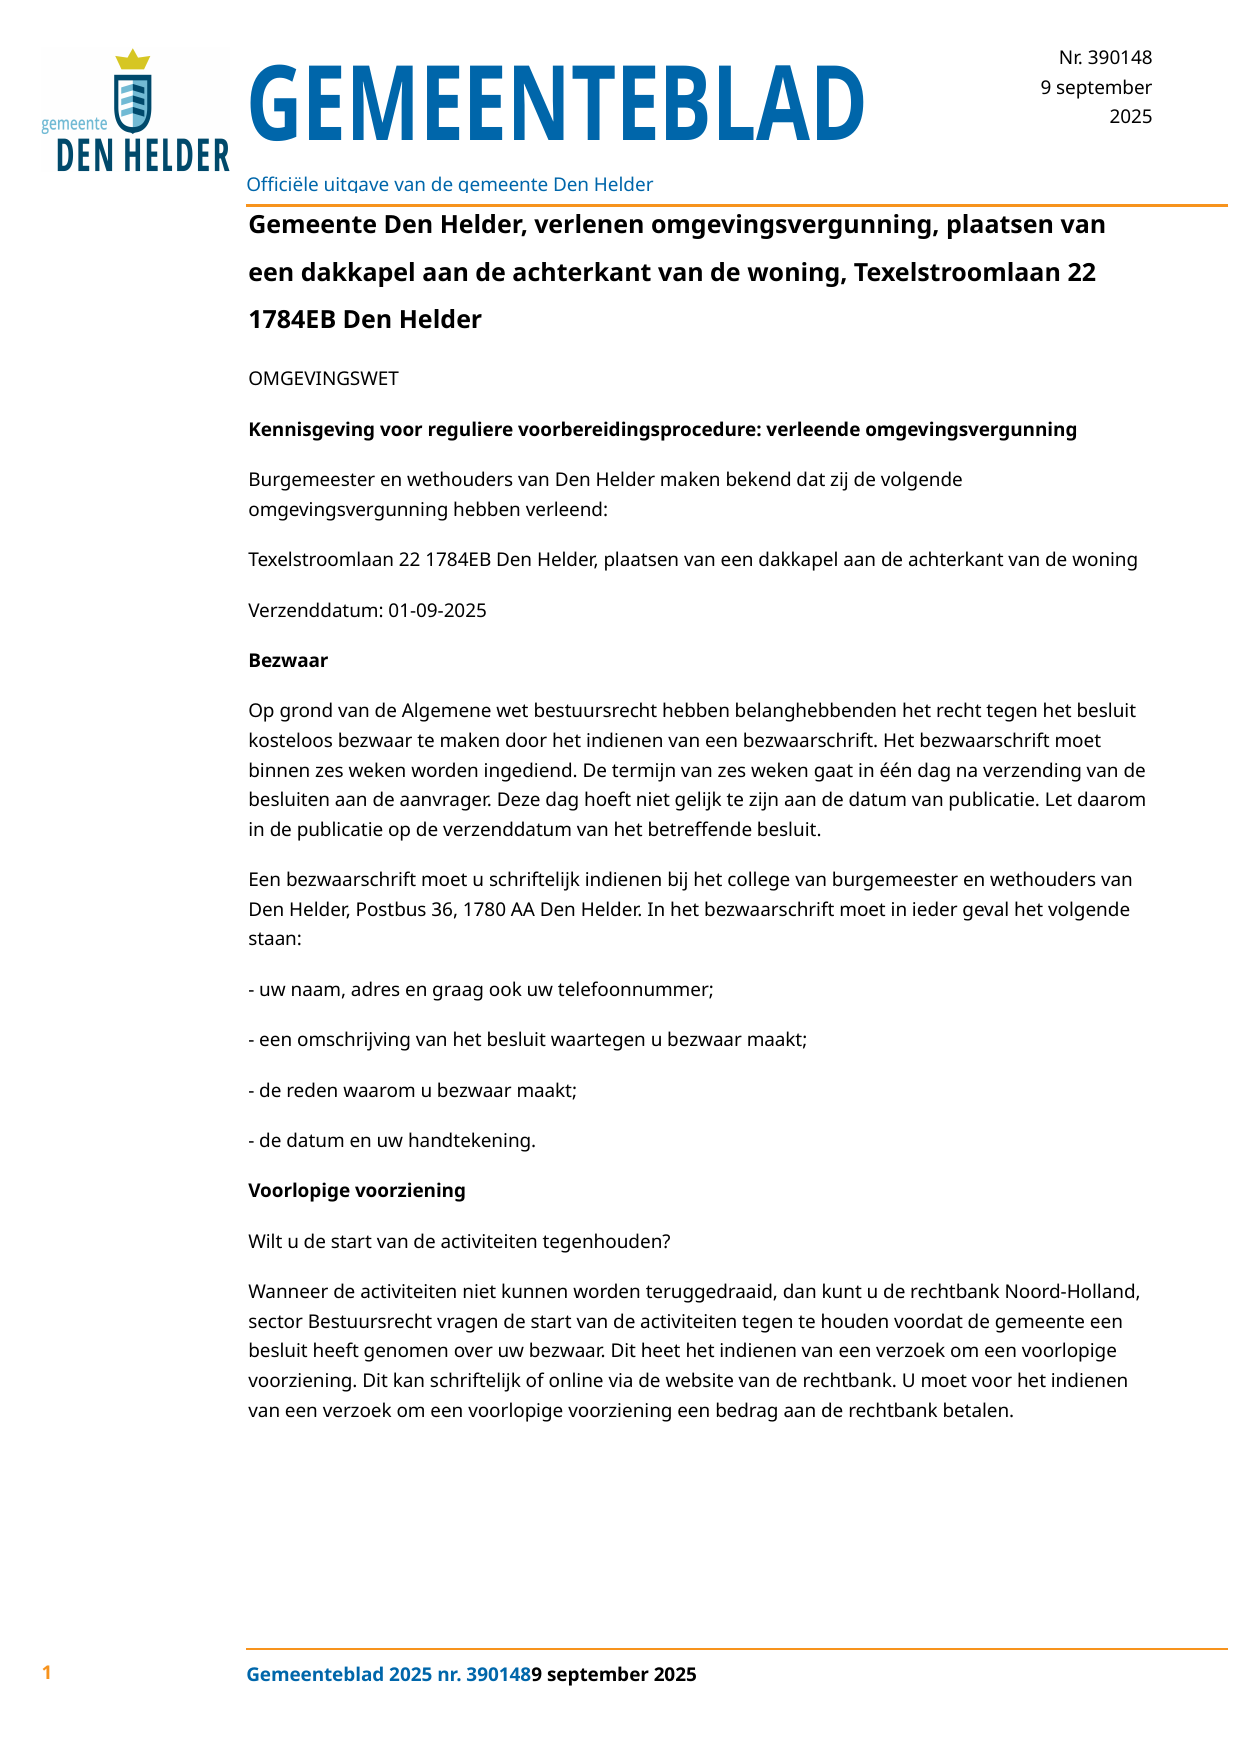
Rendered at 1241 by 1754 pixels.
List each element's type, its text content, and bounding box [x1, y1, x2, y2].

text - een omschrijving van het besluit waartegen u bezwaar maakt; [248, 1026, 1152, 1052]
picture [41, 47, 231, 172]
text Bezwaar [248, 647, 1152, 673]
text OMGEVINGSWET [248, 366, 1152, 391]
text Texelstroomlaan 22 1784EB Den Helder, plaatsen van een dakkapel aan de achterkant van de woning [248, 546, 1152, 572]
picture [63, 144, 68, 165]
text Wanneer de activiteiten niet kunnen worden teruggedraaid, dan kunt u de rechtbank Noord-Holland, sector Bestuursrecht vragen de start van de activiteiten tegen te houden voordat de gemeente een besluit heeft genomen over uw bezwaar. Dit heet het indienen van een verzoek om een voorlopige voorziening. Dit kan schriftelijk of online via de website van de rechtbank. U moet voor het indienen van een verzoek om een voorlopige voorziening een bedrag aan de rechtbank betalen. [248, 1278, 1152, 1422]
text Wilt u de start van de activiteiten tegenhouden? [248, 1228, 1152, 1254]
picture [130, 157, 135, 172]
text - de reden waarom u bezwaar maakt; [248, 1077, 1152, 1102]
picture [220, 160, 224, 172]
text - de datum en uw handtekening. [248, 1127, 1152, 1153]
text - uw naam, adres en graag ook uw telefoonnummer; [248, 976, 1152, 1002]
text Verzenddatum: 01-09-2025 [248, 597, 1152, 622]
text Op grond van de Algemene wet bestuursrecht hebben belanghebbenden het recht tegen het besluit kosteloos bezwaar te maken door het indienen van een bezwaarschrift. Het bezwaarschrift moet binnen zes weken worden ingediend. De termijn van zes weken gaat in één dag na verzending van de besluiten aan de aanvrager. Deze dag hoeft niet gelijk te zijn aan de datum van publicatie. Let daarom in de publicatie op de verzenddatum van het betreffende besluit. [248, 698, 1152, 842]
text Voorlopige voorziening [248, 1178, 1152, 1203]
picture [182, 144, 187, 165]
text Gemeente Den Helder, verlenen omgevingsvergunning, plaatsen van een dakkapel aan de achterkant van de woning, Texelstroomlaan 22 1784EB Den Helder [248, 207, 1152, 336]
text Kennisgeving voor reguliere voorbereidingsprocedure: verleende omgevingsvergunning [248, 416, 1152, 442]
text Burgemeester en wethouders van Den Helder maken bekend dat zij de volgende omgevingsvergunning hebben verleend: [248, 466, 1152, 522]
picture [100, 154, 106, 172]
text Een bezwaarschrift moet u schriftelijk indienen bij het college van burgemeester en wethouders van Den Helder, Postbus 36, 1780 AA Den Helder. In het bezwaarschrift moet in ieder geval het volgende staan: [248, 866, 1152, 951]
